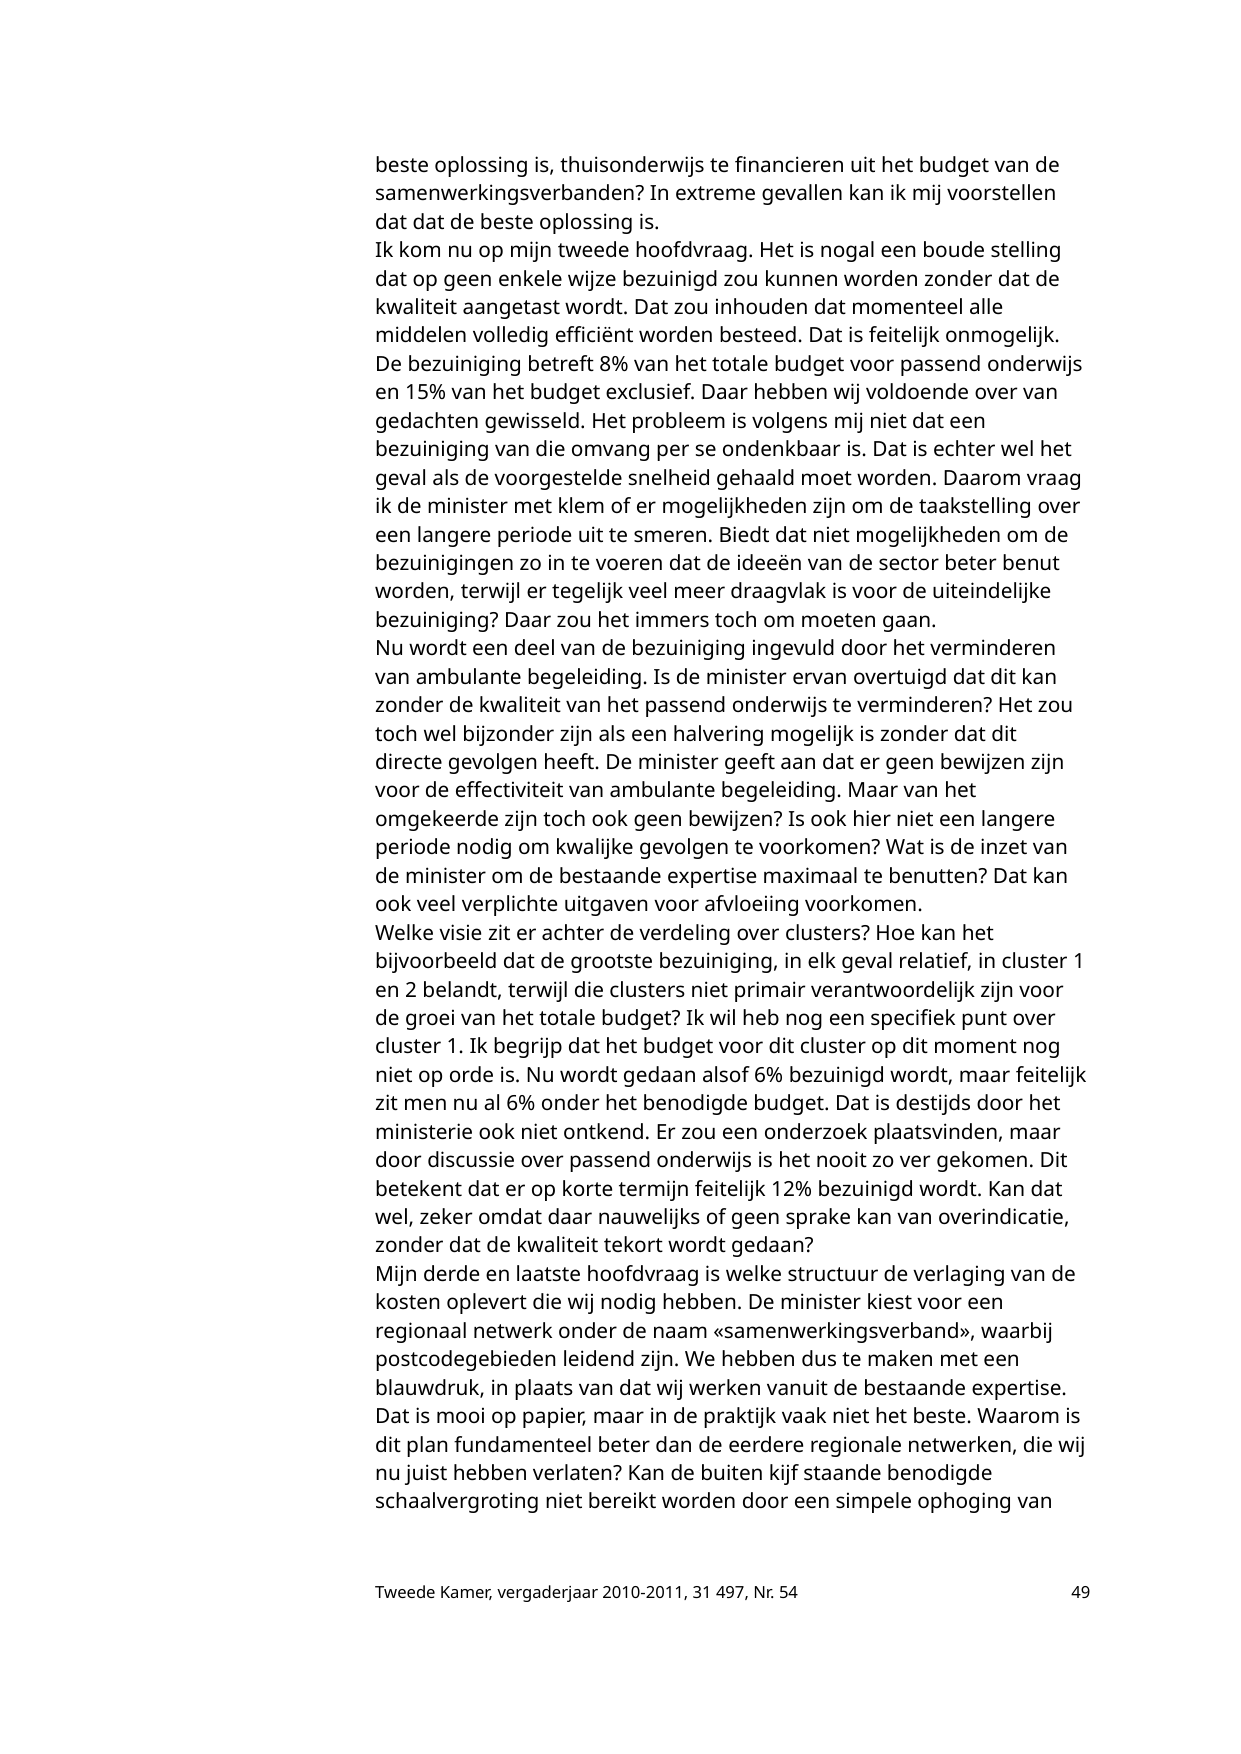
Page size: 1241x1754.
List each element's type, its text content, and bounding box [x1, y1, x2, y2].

text Ik kom nu op mijn tweede hoofdvraag. Het is nogal een boude stelling dat op geen enkele wijze bezuinigd zou kunnen worden zonder dat de kwaliteit aangetast wordt. Dat zou inhouden dat momenteel alle middelen volledig efficiënt worden besteed. Dat is feitelijk onmogelijk. De bezuiniging betreft 8% van het totale budget voor passend onderwijs en 15% van het budget exclusief. Daar hebben wij voldoende over van gedachten gewisseld. Het probleem is volgens mij niet dat een bezuiniging van die omvang per se ondenkbaar is. Dat is echter wel het geval als de voorgestelde snelheid gehaald moet worden. Daarom vraag ik de minister met klem of er mogelijkheden zijn om de taakstelling over een langere periode uit te smeren. Biedt dat niet mogelijkheden om de bezuinigingen zo in te voeren dat de ideeën van de sector beter benut worden, terwijl er tegelijk veel meer draagvlak is voor de uiteindelijke bezuiniging? Daar zou het immers toch om moeten gaan. [375, 235, 1090, 633]
text Nu wordt een deel van de bezuiniging ingevuld door het verminderen van ambulante begeleiding. Is de minister ervan overtuigd dat dit kan zonder de kwaliteit van het passend onderwijs te verminderen? Het zou toch wel bijzonder zijn als een halvering mogelijk is zonder dat dit directe gevolgen heeft. De minister geeft aan dat er geen bewijzen zijn voor de effectiviteit van ambulante begeleiding. Maar van het omgekeerde zijn toch ook geen bewijzen? Is ook hier niet een langere periode nodig om kwalijke gevolgen te voorkomen? Wat is de inzet van de minister om de bestaande expertise maximaal te benutten? Dat kan ook veel verplichte uitgaven voor afvloeiing voorkomen. [375, 633, 1090, 918]
text Welke visie zit er achter de verdeling over clusters? Hoe kan het bijvoorbeeld dat de grootste bezuiniging, in elk geval relatief, in cluster 1 en 2 belandt, terwijl die clusters niet primair verantwoordelijk zijn voor de groei van het totale budget? Ik wil heb nog een specifiek punt over cluster 1. Ik begrijp dat het budget voor dit cluster op dit moment nog niet op orde is. Nu wordt gedaan alsof 6% bezuinigd wordt, maar feitelijk zit men nu al 6% onder het benodigde budget. Dat is destijds door het ministerie ook niet ontkend. Er zou een onderzoek plaatsvinden, maar door discussie over passend onderwijs is het nooit zo ver gekomen. Dit betekent dat er op korte termijn feitelijk 12% bezuinigd wordt. Kan dat wel, zeker omdat daar nauwelijks of geen sprake kan van overindicatie, zonder dat de kwaliteit tekort wordt gedaan? [375, 918, 1090, 1259]
text beste oplossing is, thuisonderwijs te financieren uit het budget van de samenwerkingsverbanden? In extreme gevallen kan ik mij voorstellen dat dat de beste oplossing is. [375, 150, 1090, 235]
text Mijn derde en laatste hoofdvraag is welke structuur de verlaging van de kosten oplevert die wij nodig hebben. De minister kiest voor een regionaal netwerk onder de naam «samenwerkingsverband», waarbij postcodegebieden leidend zijn. We hebben dus te maken met een blauwdruk, in plaats van dat wij werken vanuit de bestaande expertise. Dat is mooi op papier, maar in de praktijk vaak niet het beste. Waarom is dit plan fundamenteel beter dan de eerdere regionale netwerken, die wij nu juist hebben verlaten? Kan de buiten kijf staande benodigde schaalvergroting niet bereikt worden door een simpele ophoging van [375, 1259, 1090, 1515]
